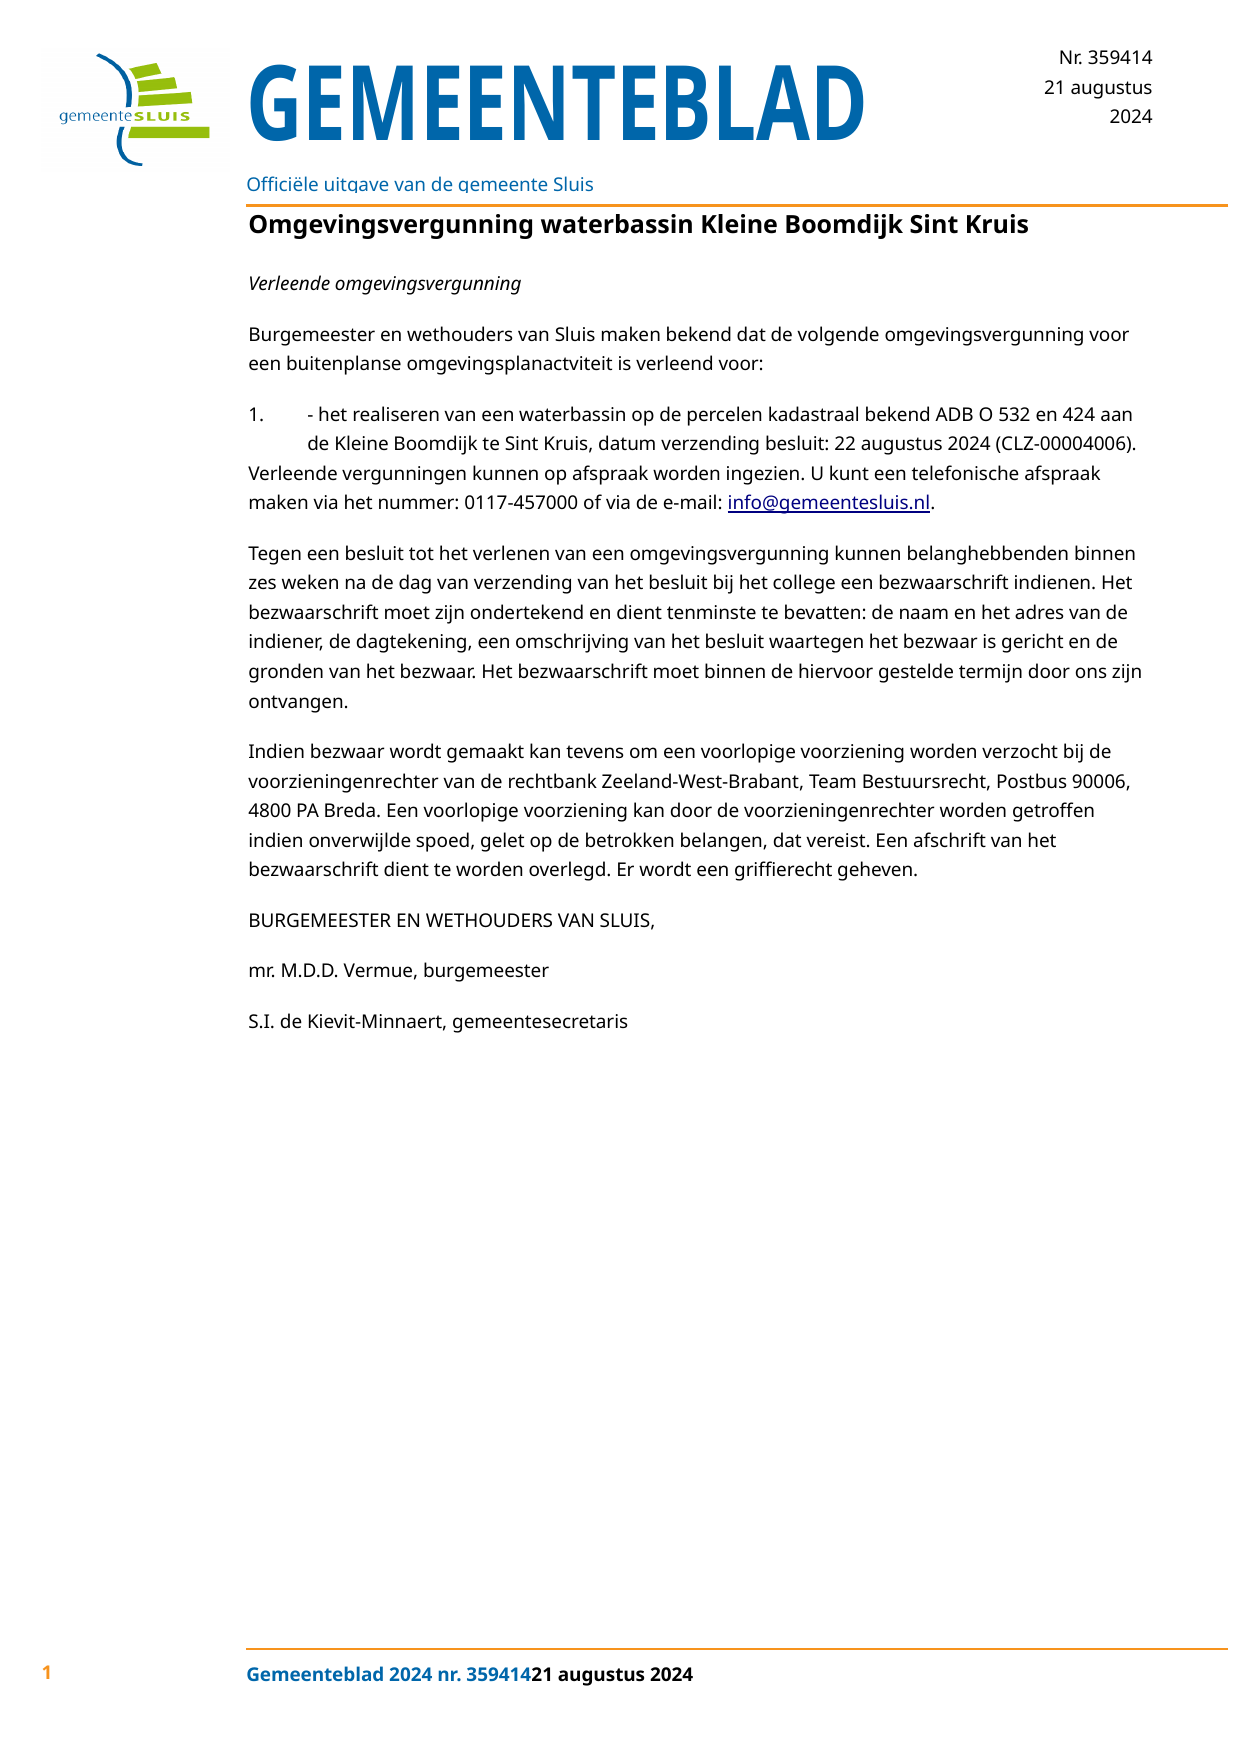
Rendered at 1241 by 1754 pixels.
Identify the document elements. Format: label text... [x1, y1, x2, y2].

text Burgemeester en wethouders van Sluis maken bekend dat de volgende omgevingsvergunning voor een buitenplanse omgevingsplanactviteit is verleend voor: [248, 321, 1152, 376]
list - het realiseren van een waterbassin op de percelen kadastraal bekend ADB O 532 en 424 aan de Kleine Boomdijk te Sint Kruis, datum verzending besluit: 22 augustus 2024 (CLZ-00004006). [248, 401, 1152, 456]
text Omgevingsvergunning waterbassin Kleine Boomdijk Sint Kruis [248, 207, 1152, 241]
text Tegen een besluit tot het verlenen van een omgevingsvergunning kunnen belanghebbenden binnen zes weken na de dag van verzending van het besluit bij het college een bezwaarschrift indienen. Het bezwaarschrift moet zijn ondertekend en dient tenminste te bevatten: de naam en het adres van de indiener, de dagtekening, een omschrijving van het besluit waartegen het bezwaar is gericht en de gronden van het bezwaar. Het bezwaarschrift moet binnen de hiervoor gestelde termijn door ons zijn ontvangen. [248, 540, 1152, 713]
text S.I. de Kievit-Minnaert, gemeentesecretaris [248, 1008, 1152, 1033]
text Verleende omgevingsvergunning [248, 270, 1152, 296]
text mr. M.D.D. Vermue, burgemeester [248, 957, 1152, 983]
picture [41, 47, 231, 172]
text Verleende vergunningen kunnen op afspraak worden ingezien. U kunt een telefonische afspraak maken via het nummer: 0117-457000 of via de e-mail: info@gemeentesluis.nl. [248, 460, 1152, 515]
text BURGEMEESTER EN WETHOUDERS VAN SLUIS, [248, 907, 1152, 933]
text Indien bezwaar wordt gemaakt kan tevens om een voorlopige voorziening worden verzocht bij de voorzieningenrechter van de rechtbank Zeeland-West-Brabant, Team Bestuursrecht, Postbus 90006, 4800 PA Breda. Een voorlopige voorziening kan door de voorzieningenrechter worden getroffen indien onverwijlde spoed, gelet op de betrokken belangen, dat vereist. Een afschrift van het bezwaarschrift dient te worden overlegd. Er wordt een griffierecht geheven. [248, 738, 1152, 882]
